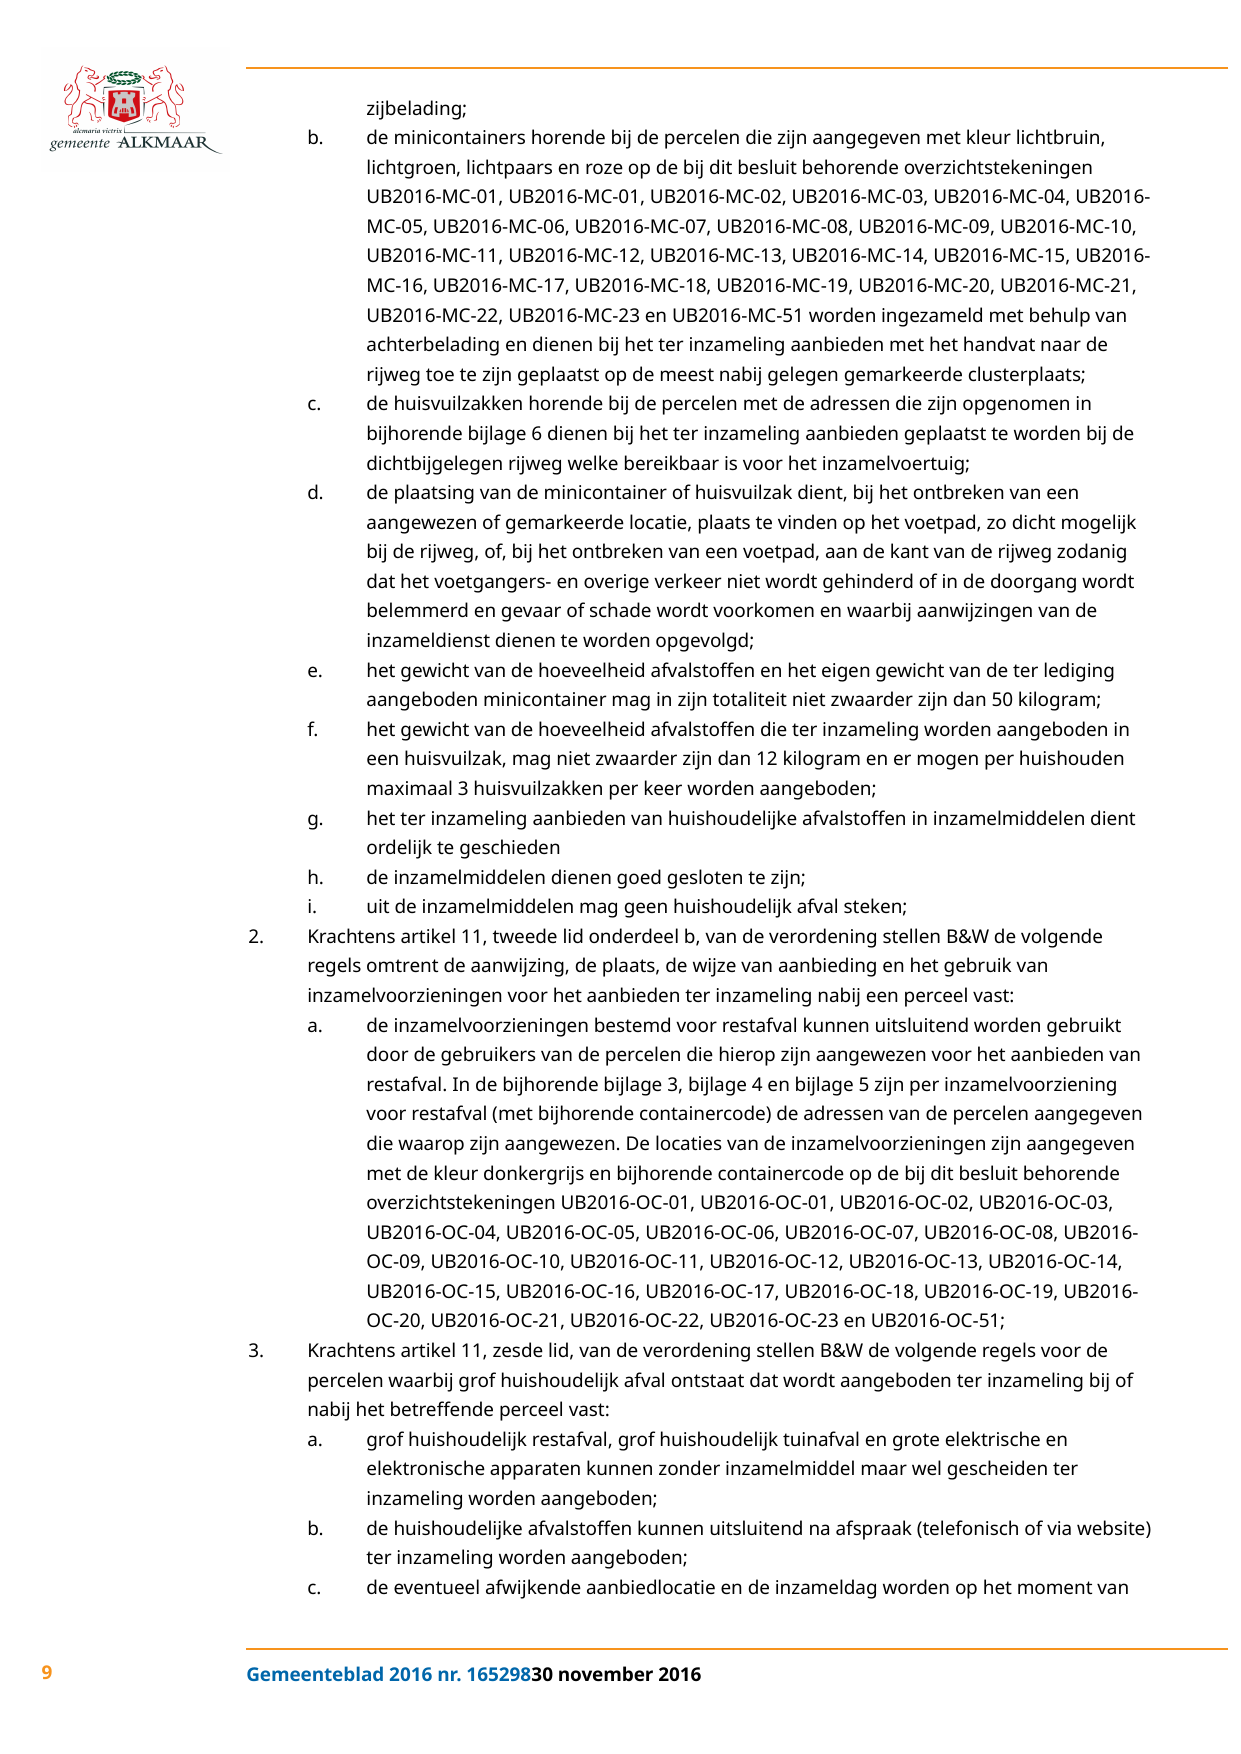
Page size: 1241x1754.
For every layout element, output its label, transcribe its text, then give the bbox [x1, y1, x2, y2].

list Krachtens artikel 11, tweede lid onderdeel b, van de verordening stellen B&W de volgende regels omtrent de aanwijzing, de plaats, de wijze van aanbieding en het gebruik van inzamelvoorzieningen voor het aanbieden ter inzameling nabij een perceel vast: [248, 923, 1152, 1008]
list de inzamelvoorzieningen bestemd voor restafval kunnen uitsluitend worden gebruikt door de gebruikers van de percelen die hierop zijn aangewezen voor het aanbieden van restafval. In de bijhorende bijlage 3, bijlage 4 en bijlage 5 zijn per inzamelvoorziening voor restafval (met bijhorende containercode) de adressen van de percelen aangegeven die waarop zijn aangewezen. De locaties van de inzamelvoorzieningen zijn aangegeven met de kleur donkergrijs en bijhorende containercode op de bij dit besluit behorende overzichtstekeningen UB2016-OC-01, UB2016-OC-01, UB2016-OC-02, UB2016-OC-03, UB2016-OC-04, UB2016-OC-05, UB2016-OC-06, UB2016-OC-07, UB2016-OC-08, UB2016-OC-09, UB2016-OC-10, UB2016-OC-11, UB2016-OC-12, UB2016-OC-13, UB2016-OC-14, UB2016-OC-15, UB2016-OC-16, UB2016-OC-17, UB2016-OC-18, UB2016-OC-19, UB2016-OC-20, UB2016-OC-21, UB2016-OC-22, UB2016-OC-23 en UB2016-OC-51; [307, 1012, 1152, 1333]
list de plaatsing van de minicontainer of huisvuilzak dient, bij het ontbreken van een aangewezen of gemarkeerde locatie, plaats te vinden op het voetpad, zo dicht mogelijk bij de rijweg, of, bij het ontbreken van een voetpad, aan de kant van de rijweg zodanig dat het voetgangers- en overige verkeer niet wordt gehinderd of in de doorgang wordt belemmerd en gevaar of schade wordt voorkomen en waarbij aanwijzingen van de inzameldienst dienen te worden opgevolgd; [307, 479, 1152, 653]
picture [41, 47, 231, 172]
list grof huishoudelijk restafval, grof huishoudelijk tuinafval en grote elektrische en elektronische apparaten kunnen zonder inzamelmiddel maar wel gescheiden ter inzameling worden aangeboden; [307, 1426, 1152, 1511]
list de eventueel afwijkende aanbiedlocatie en de inzameldag worden op het moment van [307, 1574, 1152, 1600]
list het gewicht van de hoeveelheid afvalstoffen en het eigen gewicht van de ter lediging aangeboden minicontainer mag in zijn totaliteit niet zwaarder zijn dan 50 kilogram; [307, 657, 1152, 712]
list het ter inzameling aanbieden van huishoudelijke afvalstoffen in inzamelmiddelen dient ordelijk te geschieden [307, 805, 1152, 860]
list uit de inzamelmiddelen mag geen huishoudelijk afval steken; [307, 893, 1152, 919]
list zijbelading; [307, 95, 1152, 121]
list Krachtens artikel 11, zesde lid, van de verordening stellen B&W de volgende regels voor de percelen waarbij grof huishoudelijk afval ontstaat dat wordt aangeboden ter inzameling bij of nabij het betreffende perceel vast: [248, 1337, 1152, 1422]
list de minicontainers horende bij de percelen die zijn aangegeven met kleur lichtbruin, lichtgroen, lichtpaars en roze op de bij dit besluit behorende overzichtstekeningen UB2016-MC-01, UB2016-MC-01, UB2016-MC-02, UB2016-MC-03, UB2016-MC-04, UB2016-MC-05, UB2016-MC-06, UB2016-MC-07, UB2016-MC-08, UB2016-MC-09, UB2016-MC-10, UB2016-MC-11, UB2016-MC-12, UB2016-MC-13, UB2016-MC-14, UB2016-MC-15, UB2016-MC-16, UB2016-MC-17, UB2016-MC-18, UB2016-MC-19, UB2016-MC-20, UB2016-MC-21, UB2016-MC-22, UB2016-MC-23 en UB2016-MC-51 worden ingezameld met behulp van achterbelading en dienen bij het ter inzameling aanbieden met het handvat naar de rijweg toe te zijn geplaatst op de meest nabij gelegen gemarkeerde clusterplaats; [307, 124, 1152, 387]
list de huishoudelijke afvalstoffen kunnen uitsluitend na afspraak (telefonisch of via website) ter inzameling worden aangeboden; [307, 1515, 1152, 1570]
list de huisvuilzakken horende bij de percelen met de adressen die zijn opgenomen in bijhorende bijlage 6 dienen bij het ter inzameling aanbieden geplaatst te worden bij de dichtbijgelegen rijweg welke bereikbaar is voor het inzamelvoertuig; [307, 391, 1152, 476]
list de inzamelmiddelen dienen goed gesloten te zijn; [307, 864, 1152, 890]
list het gewicht van de hoeveelheid afvalstoffen die ter inzameling worden aangeboden in een huisvuilzak, mag niet zwaarder zijn dan 12 kilogram en er mogen per huishouden maximaal 3 huisvuilzakken per keer worden aangeboden; [307, 716, 1152, 801]
